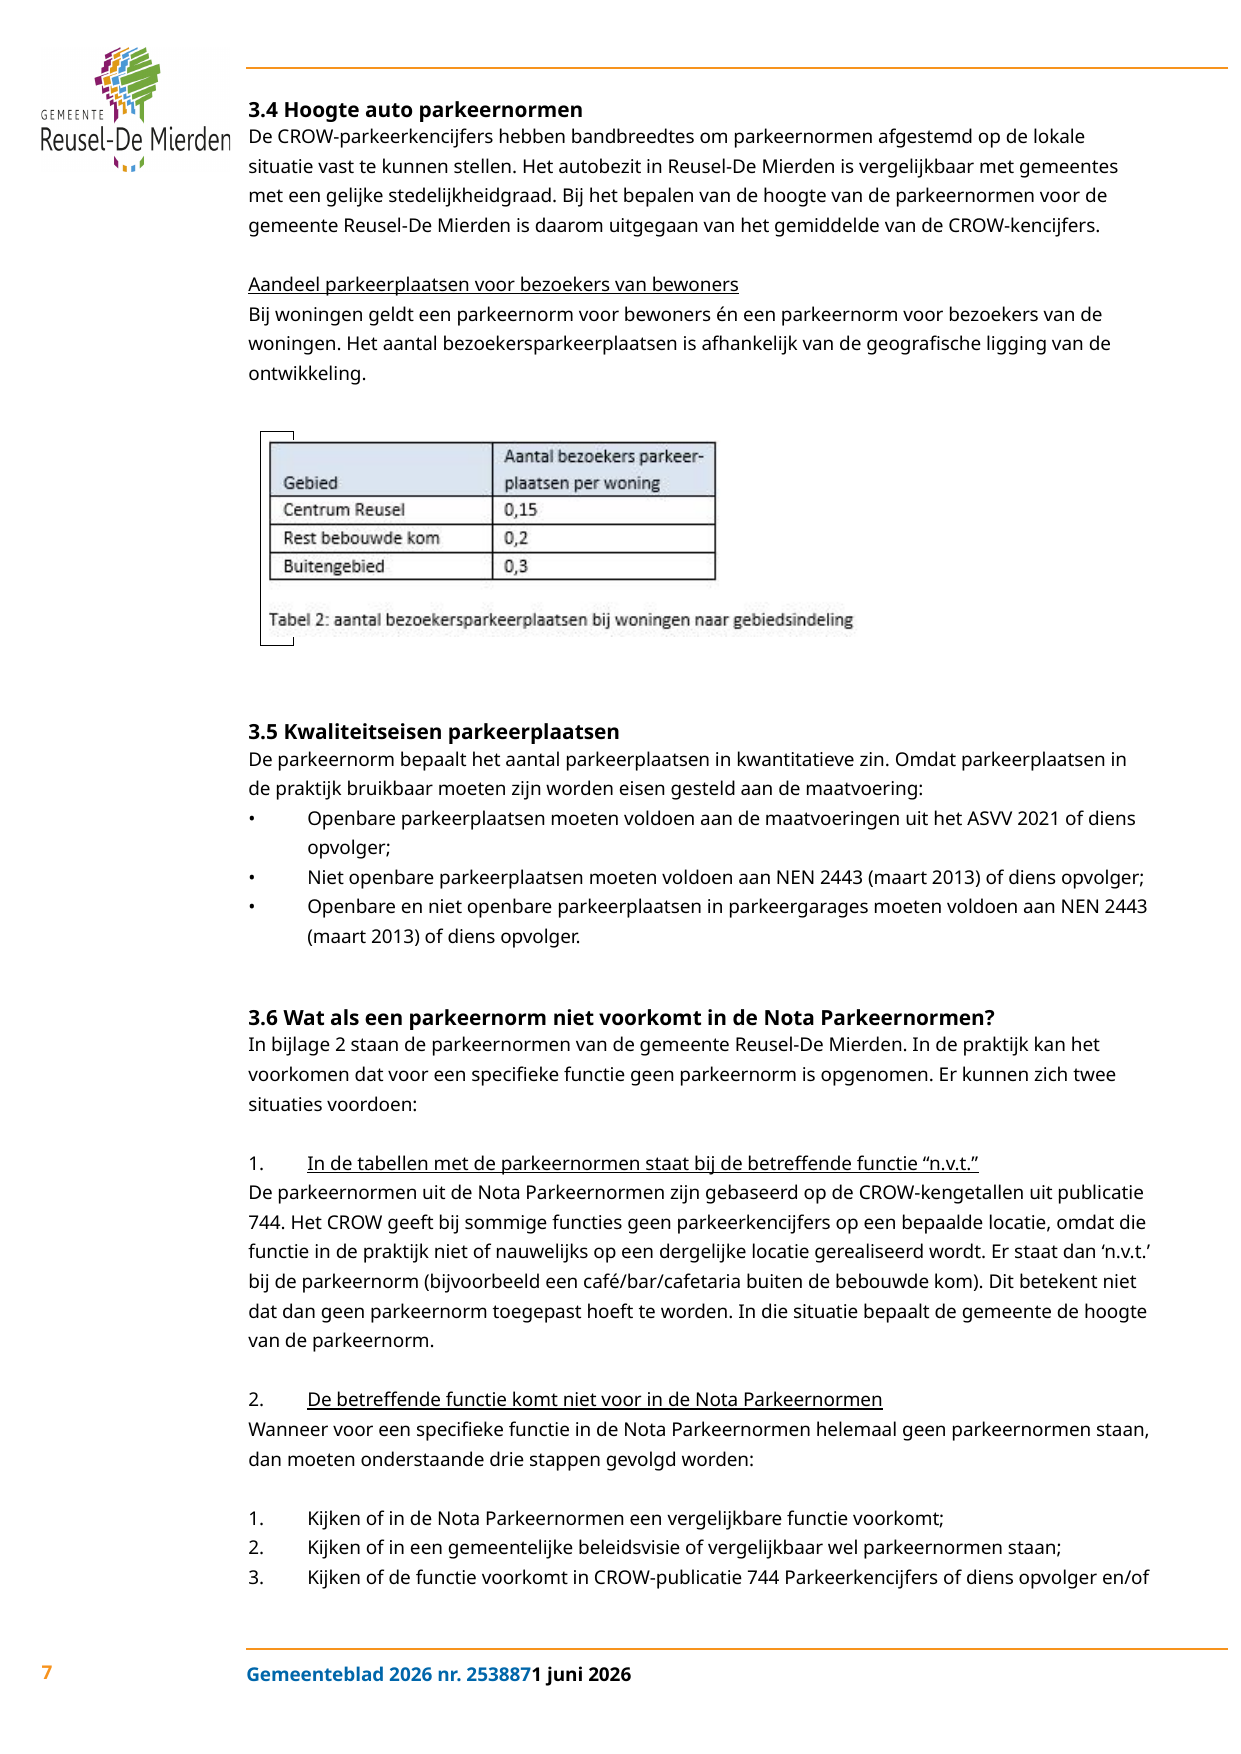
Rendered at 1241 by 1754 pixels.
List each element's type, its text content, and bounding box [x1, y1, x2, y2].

text Wanneer voor een specifieke functie in de Nota Parkeernormen helemaal geen parkeernormen staan, dan moeten onderstaande drie stappen gevolgd worden: [248, 1416, 1152, 1472]
list Niet openbare parkeerplaatsen moeten voldoen aan NEN 2443 (maart 2013) of diens opvolger; [248, 864, 1152, 890]
list Openbare parkeerplaatsen moeten voldoen aan de maatvoeringen uit het ASVV 2021 of diens opvolger; [248, 805, 1152, 860]
picture [41, 47, 231, 172]
list In de tabellen met de parkeernormen staat bij de betreffende functie “n.v.t.” [248, 1150, 1152, 1176]
text Bij woningen geldt een parkeernorm voor bewoners én een parkeernorm voor bezoekers van de woningen. Het aantal bezoekersparkeerplaatsen is afhankelijk van de geografische ligging van de ontwikkeling. [248, 301, 1152, 386]
list Kijken of de functie voorkomt in CROW-publicatie 744 Parkeerkencijfers of diens opvolger en/of [248, 1564, 1152, 1590]
text 3.4 Hoogte auto parkeernormen [248, 95, 1152, 123]
picture [268, 440, 862, 637]
text De CROW-parkeerkencijfers hebben bandbreedtes om parkeernormen afgestemd op de lokale situatie vast te kunnen stellen. Het autobezit in Reusel-De Mierden is vergelijkbaar met gemeentes met een gelijke stedelijkheidgraad. Bij het bepalen van de hoogte van de parkeernormen voor de gemeente Reusel-De Mierden is daarom uitgegaan van het gemiddelde van de CROW-kencijfers. [248, 123, 1152, 238]
list De betreffende functie komt niet voor in de Nota Parkeernormen [248, 1387, 1152, 1412]
list Openbare en niet openbare parkeerplaatsen in parkeergarages moeten voldoen aan NEN 2443 (maart 2013) of diens opvolger. [248, 894, 1152, 949]
text De parkeernorm bepaalt het aantal parkeerplaatsen in kwantitatieve zin. Omdat parkeerplaatsen in de praktijk bruikbaar moeten zijn worden eisen gesteld aan de maatvoering: [248, 746, 1152, 801]
text 3.5 Kwaliteitseisen parkeerplaatsen [248, 717, 1152, 746]
text Aandeel parkeerplaatsen voor bezoekers van bewoners [248, 271, 1152, 297]
list Kijken of in de Nota Parkeernormen een vergelijkbare functie voorkomt; [248, 1505, 1152, 1531]
text De parkeernormen uit de Nota Parkeernormen zijn gebaseerd op de CROW-kengetallen uit publicatie 744. Het CROW geeft bij sommige functies geen parkeerkencijfers op een bepaalde locatie, omdat die functie in de praktijk niet of nauwelijks op een dergelijke locatie gerealiseerd wordt. Er staat dan ‘n.v.t.’ bij de parkeernorm (bijvoorbeeld een café/bar/cafetaria buiten de bebouwde kom). Dit betekent niet dat dan geen parkeernorm toegepast hoeft te worden. In die situatie bepaalt de gemeente de hoogte van de parkeernorm. [248, 1179, 1152, 1353]
text 3.6 Wat als een parkeernorm niet voorkomt in de Nota Parkeernormen? [248, 1003, 1152, 1032]
text In bijlage 2 staan de parkeernormen van de gemeente Reusel-De Mierden. In de praktijk kan het voorkomen dat voor een specifieke functie geen parkeernorm is opgenomen. Er kunnen zich twee situaties voordoen: [248, 1032, 1152, 1117]
list Kijken of in een gemeentelijke beleidsvisie of vergelijkbaar wel parkeernormen staan; [248, 1534, 1152, 1560]
